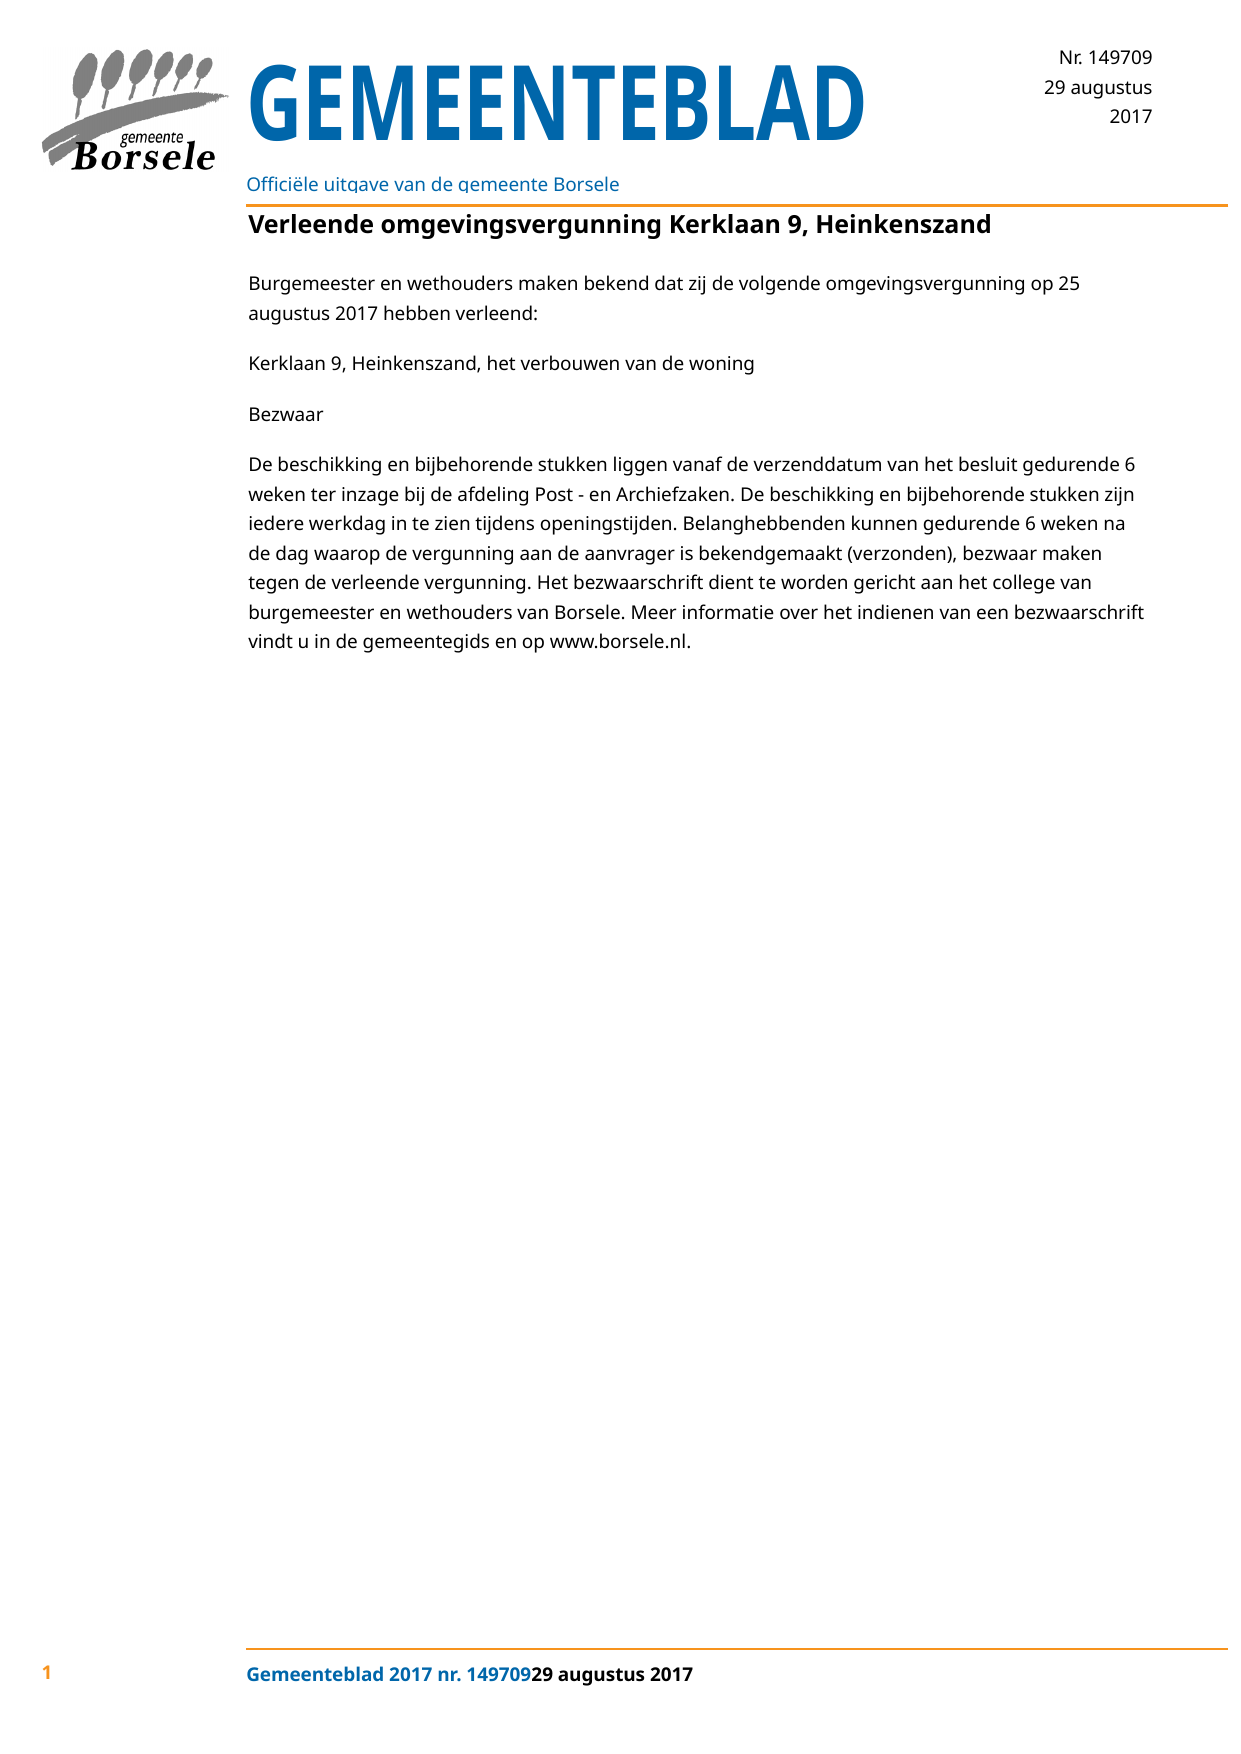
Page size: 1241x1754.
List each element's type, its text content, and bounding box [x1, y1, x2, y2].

text Verleende omgevingsvergunning Kerklaan 9, Heinkenszand [248, 207, 1152, 241]
picture [41, 47, 231, 172]
text De beschikking en bijbehorende stukken liggen vanaf de verzenddatum van het besluit gedurende 6 weken ter inzage bij de afdeling Post - en Archiefzaken. De beschikking en bijbehorende stukken zijn iedere werkdag in te zien tijdens openingstijden. Belanghebbenden kunnen gedurende 6 weken na de dag waarop de vergunning aan de aanvrager is bekendgemaakt (verzonden), bezwaar maken tegen de verleende vergunning. Het bezwaarschrift dient te worden gericht aan het college van burgemeester en wethouders van Borsele. Meer informatie over het indienen van een bezwaarschrift vindt u in de gemeentegids en op www.borsele.nl. [248, 451, 1152, 654]
text Bezwaar [248, 401, 1152, 426]
text Kerklaan 9, Heinkenszand, het verbouwen van de woning [248, 350, 1152, 376]
text Burgemeester en wethouders maken bekend dat zij de volgende omgevingsvergunning op 25 augustus 2017 hebben verleend: [248, 270, 1152, 326]
